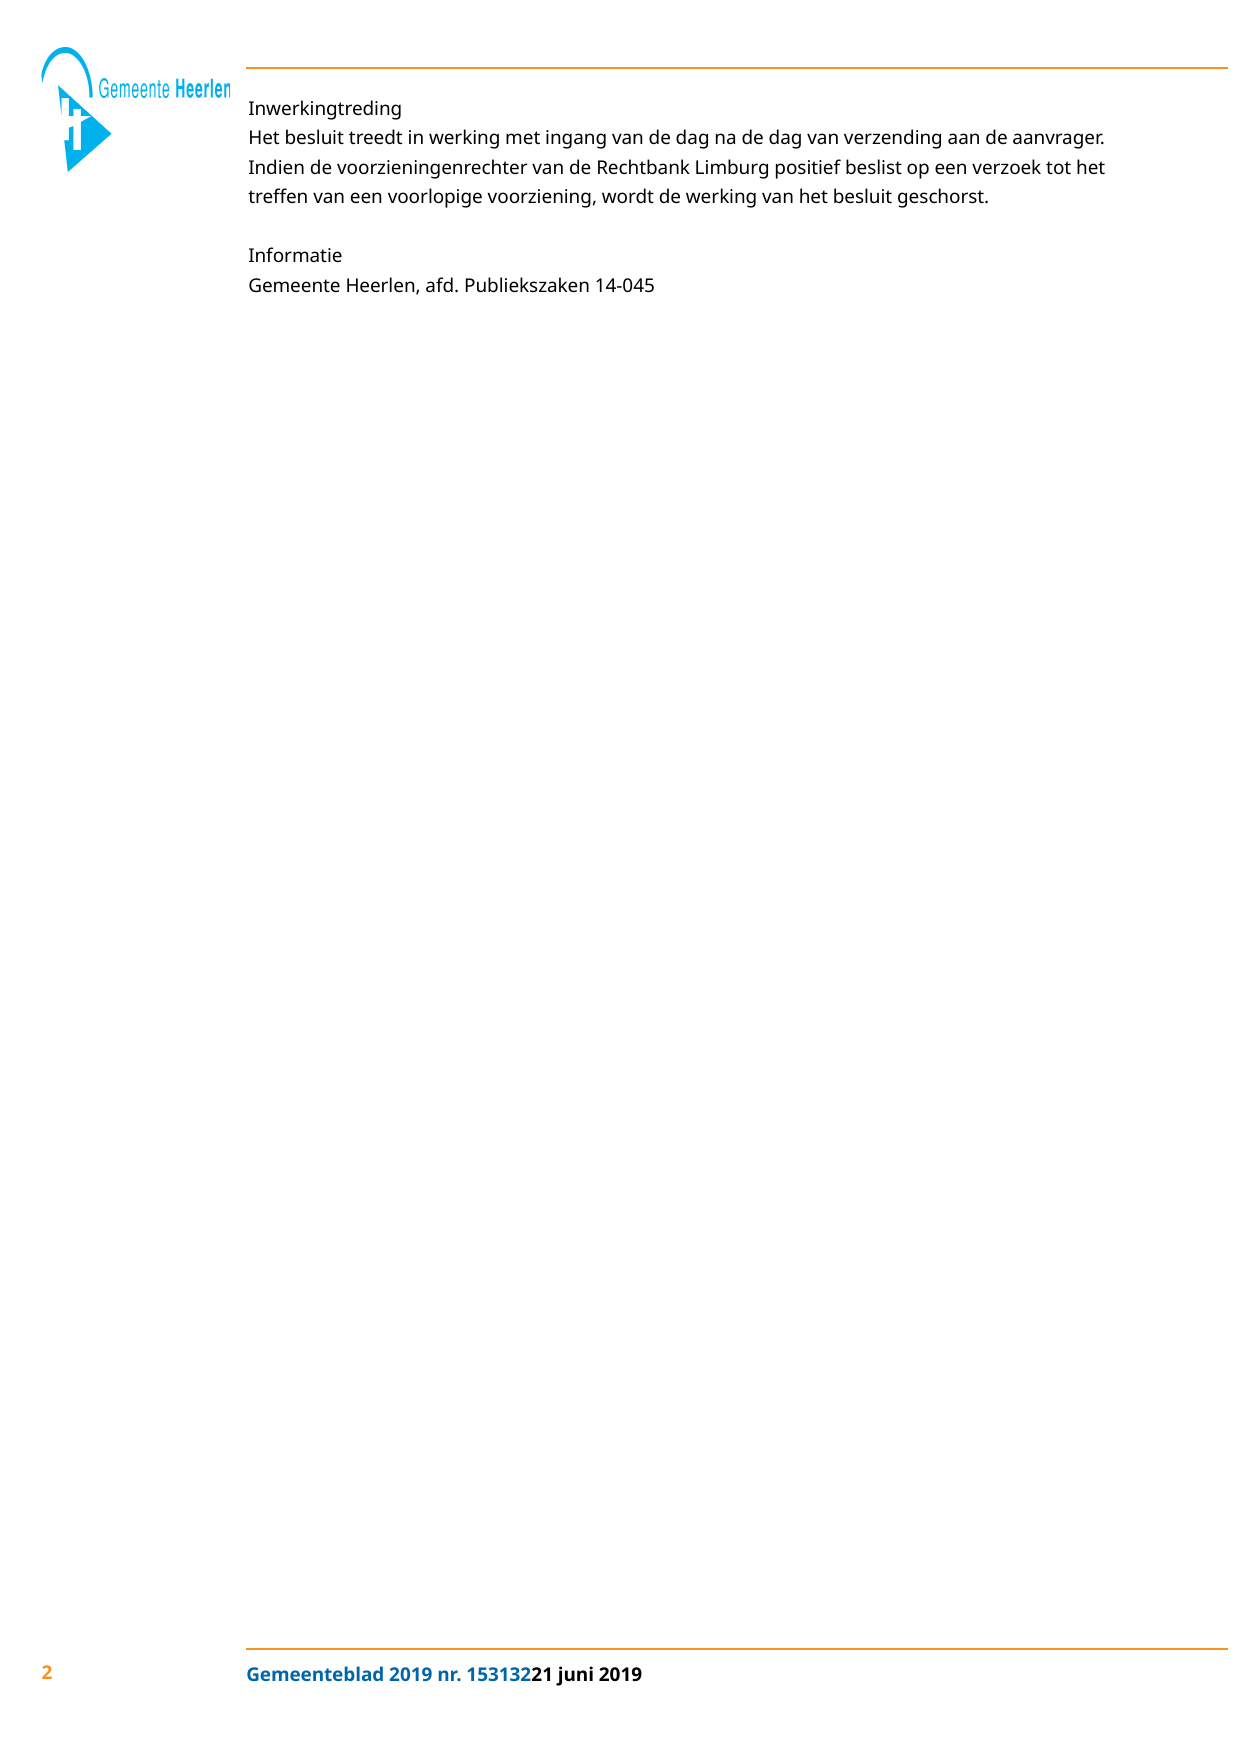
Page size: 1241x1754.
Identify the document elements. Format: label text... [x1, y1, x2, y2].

text Informatie [248, 243, 1152, 268]
text Inwerkingtreding [248, 95, 1152, 121]
picture [41, 47, 58, 70]
picture [41, 47, 231, 172]
text Gemeente Heerlen, afd. Publiekszaken 14-045 [248, 272, 1152, 298]
text Het besluit treedt in werking met ingang van de dag na de dag van verzending aan de aanvrager. Indien de voorzieningenrechter van de Rechtbank Limburg positief beslist op een verzoek tot het treffen van een voorlopige voorziening, wordt de werking van het besluit geschorst. [248, 124, 1152, 209]
